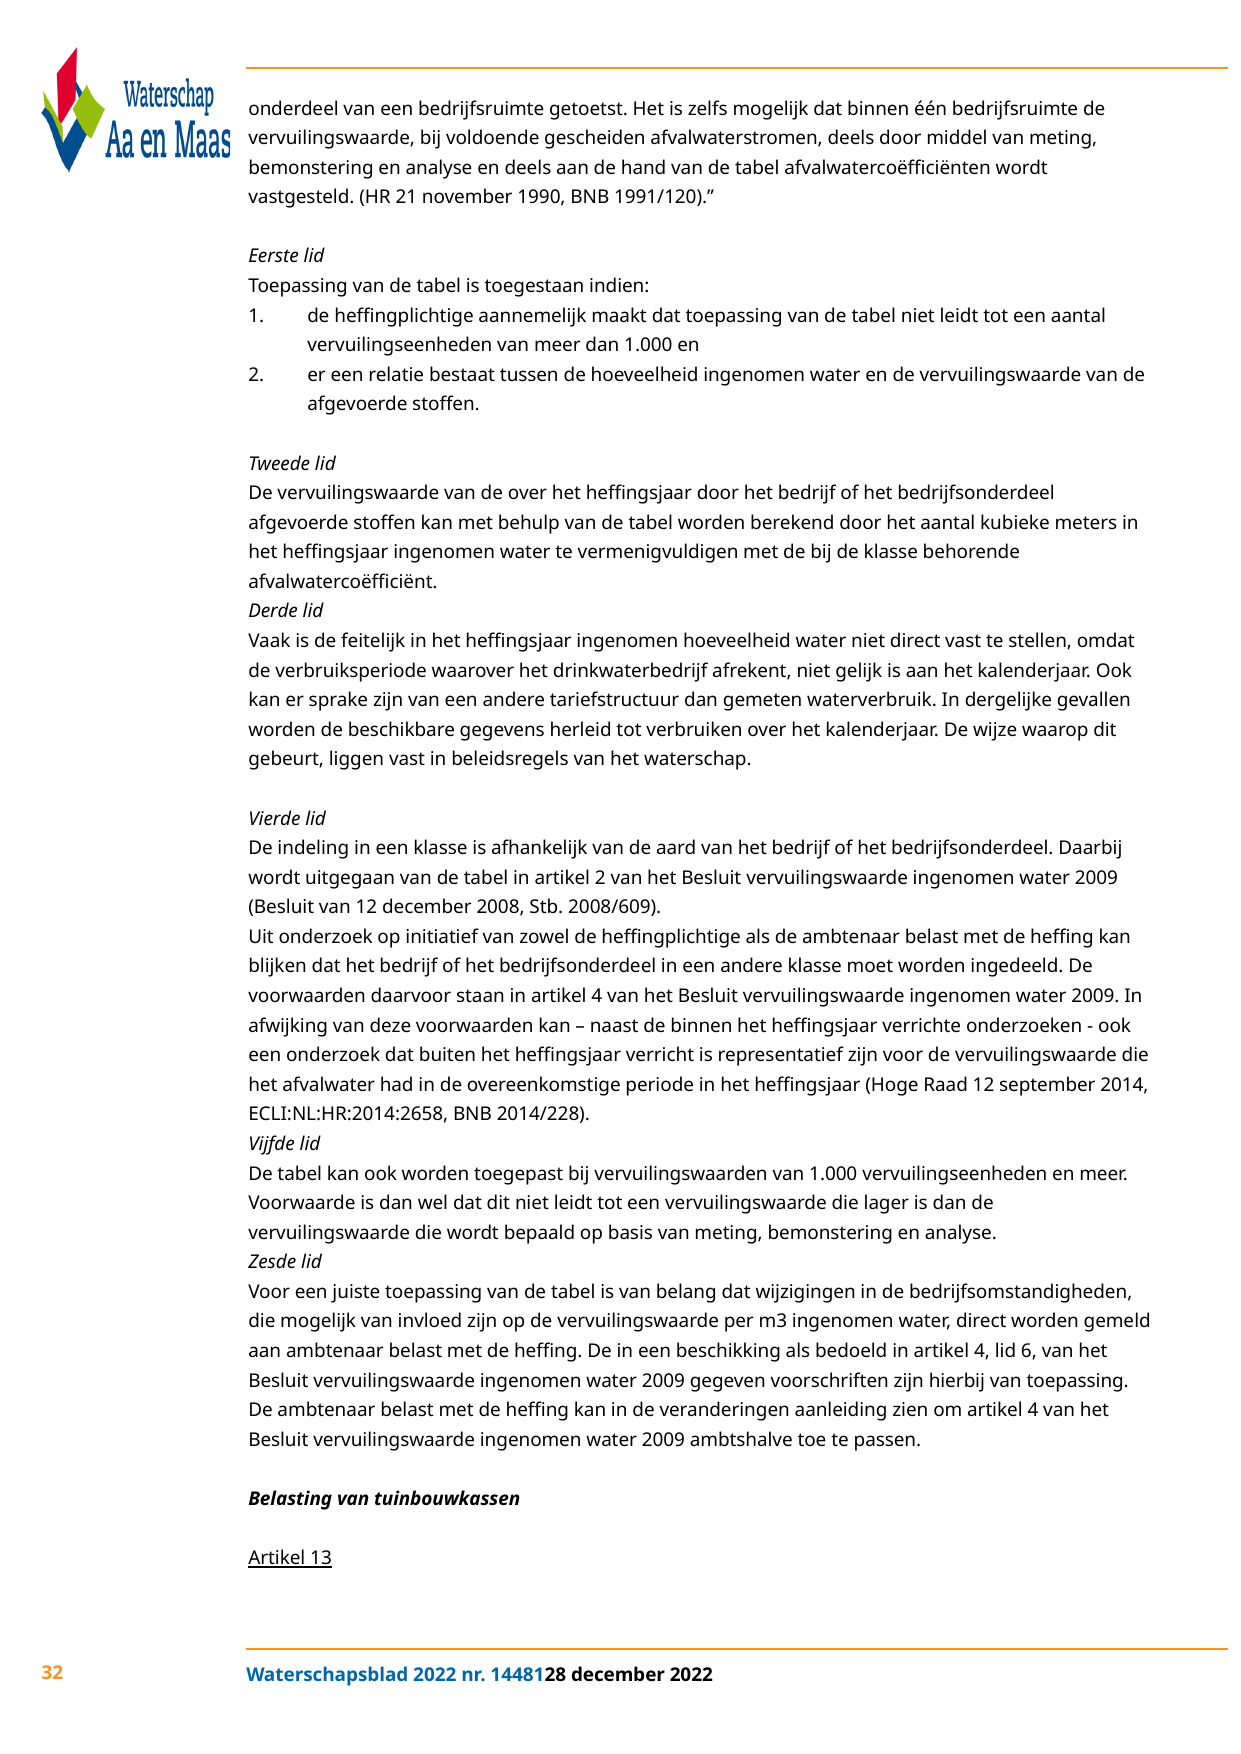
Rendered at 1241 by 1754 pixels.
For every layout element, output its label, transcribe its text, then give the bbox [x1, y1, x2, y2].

list er een relatie bestaat tussen de hoeveelheid ingenomen water en de vervuilingswaarde van de afgevoerde stoffen. [248, 361, 1152, 416]
text onderdeel van een bedrijfsruimte getoetst. Het is zelfs mogelijk dat binnen één bedrijfsruimte de vervuilingswaarde, bij voldoende gescheiden afvalwaterstromen, deels door middel van meting, bemonstering en analyse en deels aan de hand van de tabel afvalwatercoëfficiënten wordt vastgesteld. (HR 21 november 1990, BNB 1991/120).” [248, 95, 1152, 209]
text Vaak is de feitelijk in het heffingsjaar ingenomen hoeveelheid water niet direct vast te stellen, omdat de verbruiksperiode waarover het drinkwaterbedrijf afrekent, niet gelijk is aan het kalenderjaar. Ook kan er sprake zijn van een andere tariefstructuur dan gemeten waterverbruik. In dergelijke gevallen worden de beschikbare gegevens herleid tot verbruiken over het kalenderjaar. De wijze waarop dit gebeurt, liggen vast in beleidsregels van het waterschap. [248, 627, 1152, 771]
text Uit onderzoek op initiatief van zowel de heffingplichtige als de ambtenaar belast met de heffing kan blijken dat het bedrijf of het bedrijfsonderdeel in een andere klasse moet worden ingedeeld. De voorwaarden daarvoor staan in artikel 4 van het Besluit vervuilingswaarde ingenomen water 2009. In afwijking van deze voorwaarden kan – naast de binnen het heffingsjaar verrichte onderzoeken - ook een onderzoek dat buiten het heffingsjaar verricht is representatief zijn voor de vervuilingswaarde die het afvalwater had in de overeenkomstige periode in het heffingsjaar (Hoge Raad 12 september 2014, ECLI:NL:HR:2014:2658, BNB 2014/228). [248, 923, 1152, 1126]
text Toepassing van de tabel is toegestaan indien: [248, 272, 1152, 298]
text Voor een juiste toepassing van de tabel is van belang dat wijzigingen in de bedrijfsomstandigheden, die mogelijk van invloed zijn op de vervuilingswaarde per m3 ingenomen water, direct worden gemeld aan ambtenaar belast met de heffing. De in een beschikking als bedoeld in artikel 4, lid 6, van het Besluit vervuilingswaarde ingenomen water 2009 gegeven voorschriften zijn hierbij van toepassing. De ambtenaar belast met de heffing kan in de veranderingen aanleiding zien om artikel 4 van het Besluit vervuilingswaarde ingenomen water 2009 ambtshalve toe te passen. [248, 1278, 1152, 1452]
text De indeling in een klasse is afhankelijk van de aard van het bedrijf of het bedrijfsonderdeel. Daarbij wordt uitgegaan van de tabel in artikel 2 van het Besluit vervuilingswaarde ingenomen water 2009 (Besluit van 12 december 2008, Stb. 2008/609). [248, 834, 1152, 919]
text Tweede lid [248, 450, 1152, 476]
text Vierde lid [248, 805, 1152, 831]
text Belasting van tuinbouwkassen [248, 1485, 1152, 1511]
text Zesde lid [248, 1248, 1152, 1274]
text Derde lid [248, 598, 1152, 623]
picture [41, 47, 231, 172]
text Artikel 13 [248, 1544, 1152, 1570]
text De tabel kan ook worden toegepast bij vervuilingswaarden van 1.000 vervuilingseenheden en meer. Voorwaarde is dan wel dat dit niet leidt tot een vervuilingswaarde die lager is dan de vervuilingswaarde die wordt bepaald op basis van meting, bemonstering en analyse. [248, 1160, 1152, 1245]
text De vervuilingswaarde van de over het heffingsjaar door het bedrijf of het bedrijfsonderdeel afgevoerde stoffen kan met behulp van de tabel worden berekend door het aantal kubieke meters in het heffingsjaar ingenomen water te vermenigvuldigen met de bij de klasse behorende afvalwatercoëfficiënt. [248, 479, 1152, 594]
list de heffingplichtige aannemelijk maakt dat toepassing van de tabel niet leidt tot een aantal vervuilingseenheden van meer dan 1.000 en [248, 302, 1152, 357]
text Vijfde lid [248, 1130, 1152, 1156]
text Eerste lid [248, 243, 1152, 268]
